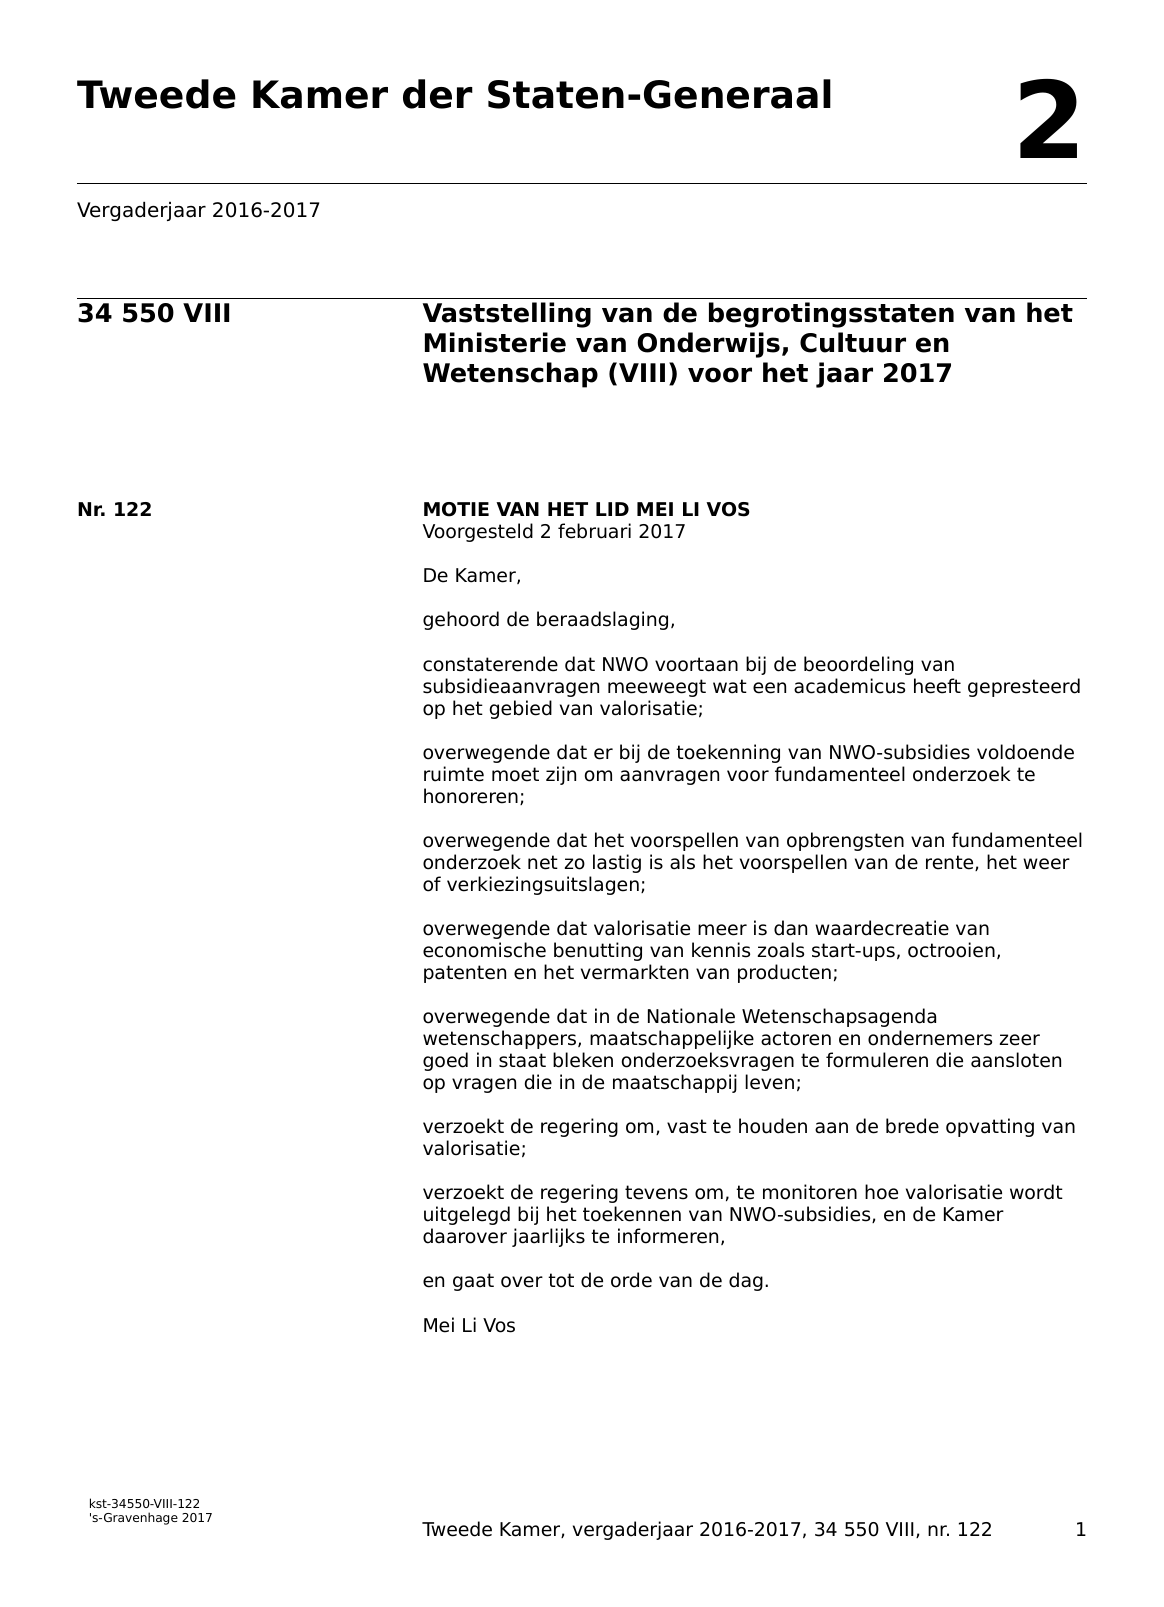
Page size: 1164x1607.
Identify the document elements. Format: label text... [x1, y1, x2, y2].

subtitle Nr. 122 MOTIE VAN HET LID MEI LI VOS [77, 499, 1087, 521]
text verzoekt de regering om, vast te houden aan de brede opvatting van valorisatie; [422, 1116, 1087, 1160]
text en gaat over tot de orde van de dag. [422, 1270, 1087, 1292]
text Voorgesteld 2 februari 2017 [422, 521, 1087, 543]
subtitle 34 550 VIII Vaststelling van de begrotingsstaten van het Ministerie van Onderwijs, Cultuur en Wetenschap (VIII) voor het jaar 2017 [77, 299, 1087, 388]
text overwegende dat valorisatie meer is dan waardecreatie van economische benutting van kennis zoals start-ups, octrooien, patenten en het vermarkten van producten; [422, 918, 1087, 984]
table_header 2 [886, 59, 1087, 183]
text overwegende dat er bij de toekenning van NWO-subsidies voldoende ruimte moet zijn om aanvragen voor fundamenteel onderzoek te honoreren; [422, 742, 1087, 808]
table_header Tweede Kamer der Staten-Generaal [77, 59, 886, 183]
text verzoekt de regering tevens om, te monitoren hoe valorisatie wordt uitgelegd bij het toekennen van NWO-subsidies, en de Kamer daarover jaarlijks te informeren, [422, 1182, 1087, 1248]
text kst-34550-VIII-122 [88, 1497, 323, 1511]
text De Kamer, [422, 565, 1087, 587]
text constaterende dat NWO voortaan bij de beoordeling van subsidieaanvragen meeweegt wat een academicus heeft gepresteerd op het gebied van valorisatie; [422, 653, 1087, 719]
text overwegende dat in de Nationale Wetenschapsagenda wetenschappers, maatschappelijke actoren en ondernemers zeer goed in staat bleken onderzoeksvragen te formuleren die aansloten op vragen die in de maatschappij leven; [422, 1006, 1087, 1094]
table_cell Vergaderjaar 2016-2017 [77, 184, 1087, 298]
text 's-Gravenhage 2017 [88, 1511, 323, 1525]
text gehoord de beraadslaging, [422, 609, 1087, 631]
text Mei Li Vos [422, 1314, 1087, 1337]
text overwegende dat het voorspellen van opbrengsten van fundamenteel onderzoek net zo lastig is als het voorspellen van de rente, het weer of verkiezingsuitslagen; [422, 830, 1087, 896]
